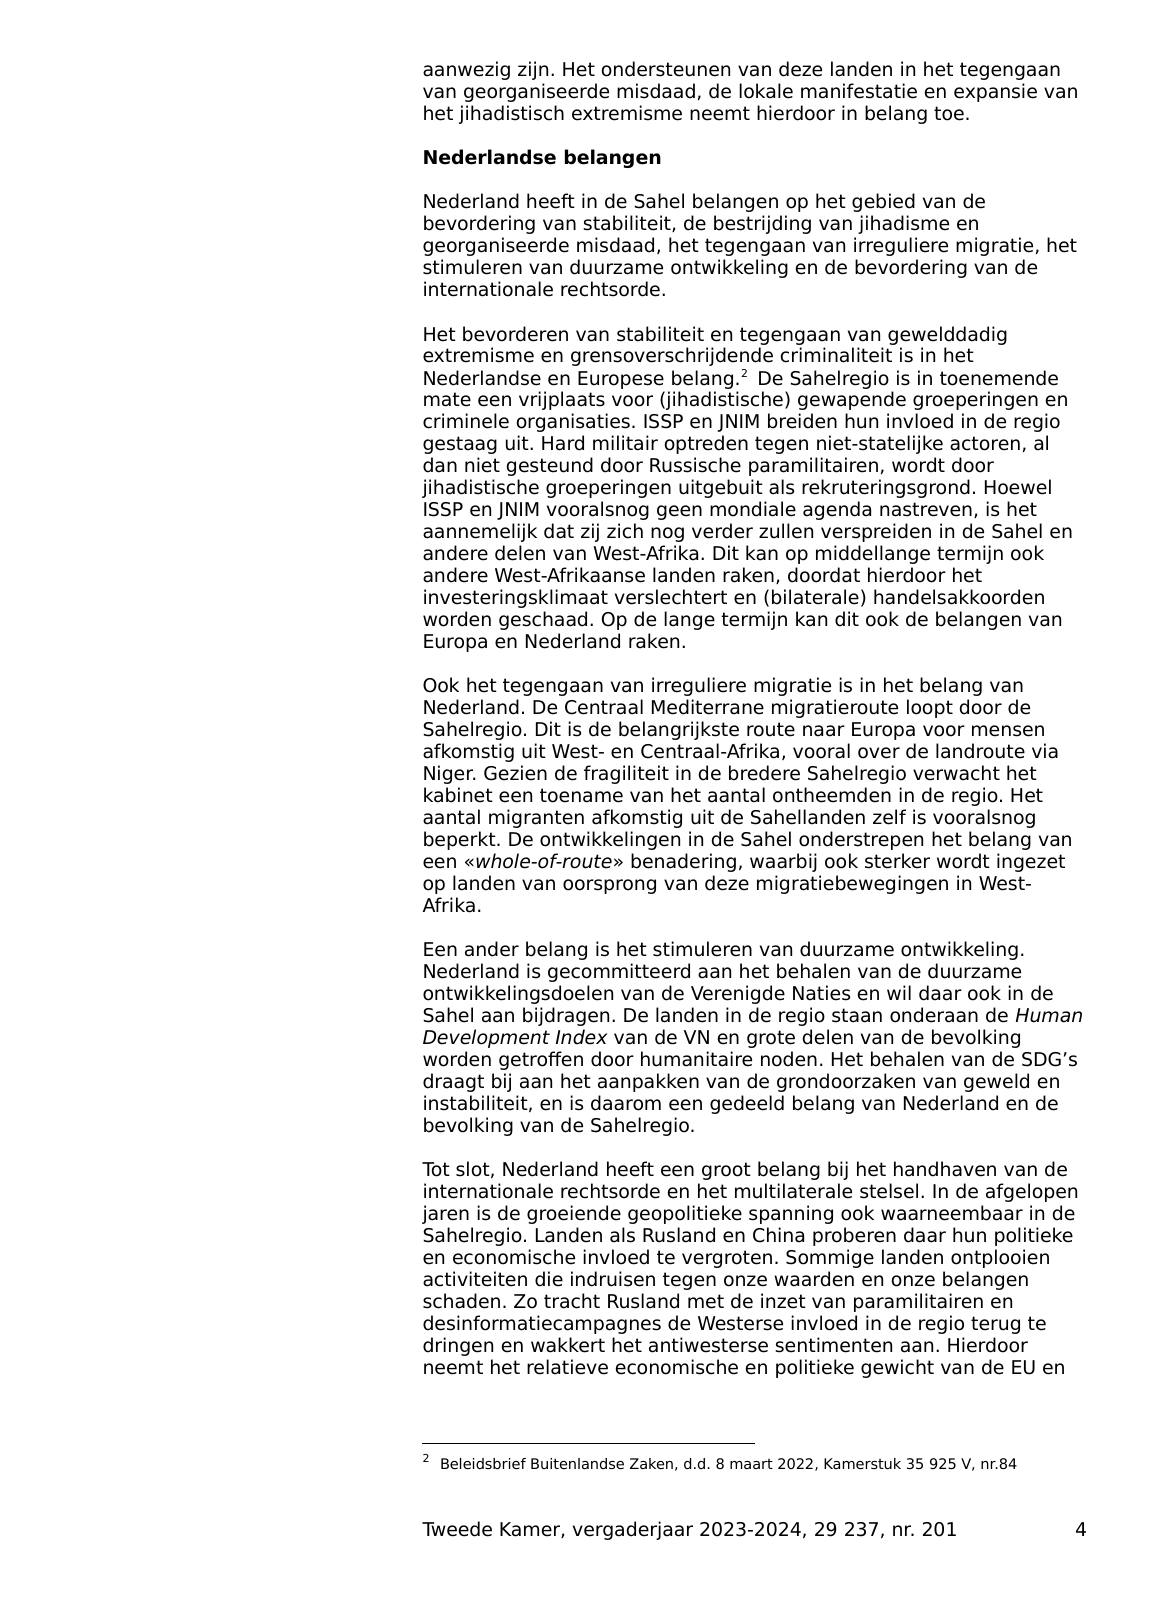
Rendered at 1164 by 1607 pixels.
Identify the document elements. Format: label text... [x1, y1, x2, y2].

text Tot slot, Nederland heeft een groot belang bij het handhaven van de internationale rechtsorde en het multilaterale stelsel. In de afgelopen jaren is de groeiende geopolitieke spanning ook waarneembaar in de Sahelregio. Landen als Rusland en China proberen daar hun politieke en economische invloed te vergroten. Sommige landen ontplooien activiteiten die indruisen tegen onze waarden en onze belangen schaden. Zo tracht Rusland met de inzet van paramilitairen en desinformatiecampagnes de Westerse invloed in de regio terug te dringen en wakkert het antiwesterse sentimenten aan. Hierdoor neemt het relatieve economische en politieke gewicht van de EU en [422, 1159, 1087, 1379]
subtitle Nederlandse belangen [422, 147, 1087, 169]
text Een ander belang is het stimuleren van duurzame ontwikkeling. Nederland is gecommitteerd aan het behalen van de duurzame ontwikkelingsdoelen van de Verenigde Naties en wil daar ook in de Sahel aan bijdragen. De landen in de regio staan onderaan de Human Development Index van de VN en grote delen van de bevolking worden getroffen door humanitaire noden. Het behalen van de SDG’s draagt bij aan het aanpakken van de grondoorzaken van geweld en instabiliteit, en is daarom een gedeeld belang van Nederland en de bevolking van de Sahelregio. [422, 939, 1087, 1137]
text Ook het tegengaan van irreguliere migratie is in het belang van Nederland. De Centraal Mediterrane migratieroute loopt door de Sahelregio. Dit is de belangrijkste route naar Europa voor mensen afkomstig uit West- en Centraal-Afrika, vooral over de landroute via Niger. Gezien de fragiliteit in de bredere Sahelregio verwacht het kabinet een toename van het aantal ontheemden in de regio. Het aantal migranten afkomstig uit de Sahellanden zelf is vooralsnog beperkt. De ontwikkelingen in de Sahel onderstrepen het belang van een «whole-of-route» benadering, waarbij ook sterker wordt ingezet op landen van oorsprong van deze migratiebewegingen in West-Afrika. [422, 675, 1087, 917]
text Het bevorderen van stabiliteit en tegengaan van gewelddadig extremisme en grensoverschrijdende criminaliteit is in het Nederlandse en Europese belang. De Sahelregio is in toenemende mate een vrijplaats voor (jihadistische) gewapende groeperingen en criminele organisaties. ISSP en JNIM breiden hun invloed in de regio gestaag uit. Hard militair optreden tegen niet-statelijke actoren, al dan niet gesteund door Russische paramilitairen, wordt door jihadistische groeperingen uitgebuit als rekruteringsgrond. Hoewel ISSP en JNIM vooralsnog geen mondiale agenda nastreven, is het aannemelijk dat zij zich nog verder zullen verspreiden in de Sahel en andere delen van West-Afrika. Dit kan op middellange termijn ook andere West-Afrikaanse landen raken, doordat hierdoor het investeringsklimaat verslechtert en (bilaterale) handelsakkoorden worden geschaad. Op de lange termijn kan dit ook de belangen van Europa en Nederland raken. [422, 323, 1087, 653]
text Beleidsbrief Buitenlandse Zaken, d.d. 8 maart 2022, Kamerstuk 35 925 V, nr.84 [422, 1452, 1087, 1474]
text Nederland heeft in de Sahel belangen op het gebied van de bevordering van stabiliteit, de bestrijding van jihadisme en georganiseerde misdaad, het tegengaan van irreguliere migratie, het stimuleren van duurzame ontwikkeling en de bevordering van de internationale rechtsorde. [422, 191, 1087, 301]
text aanwezig zijn. Het ondersteunen van deze landen in het tegengaan van georganiseerde misdaad, de lokale manifestatie en expansie van het jihadistisch extremisme neemt hierdoor in belang toe. [422, 59, 1087, 125]
